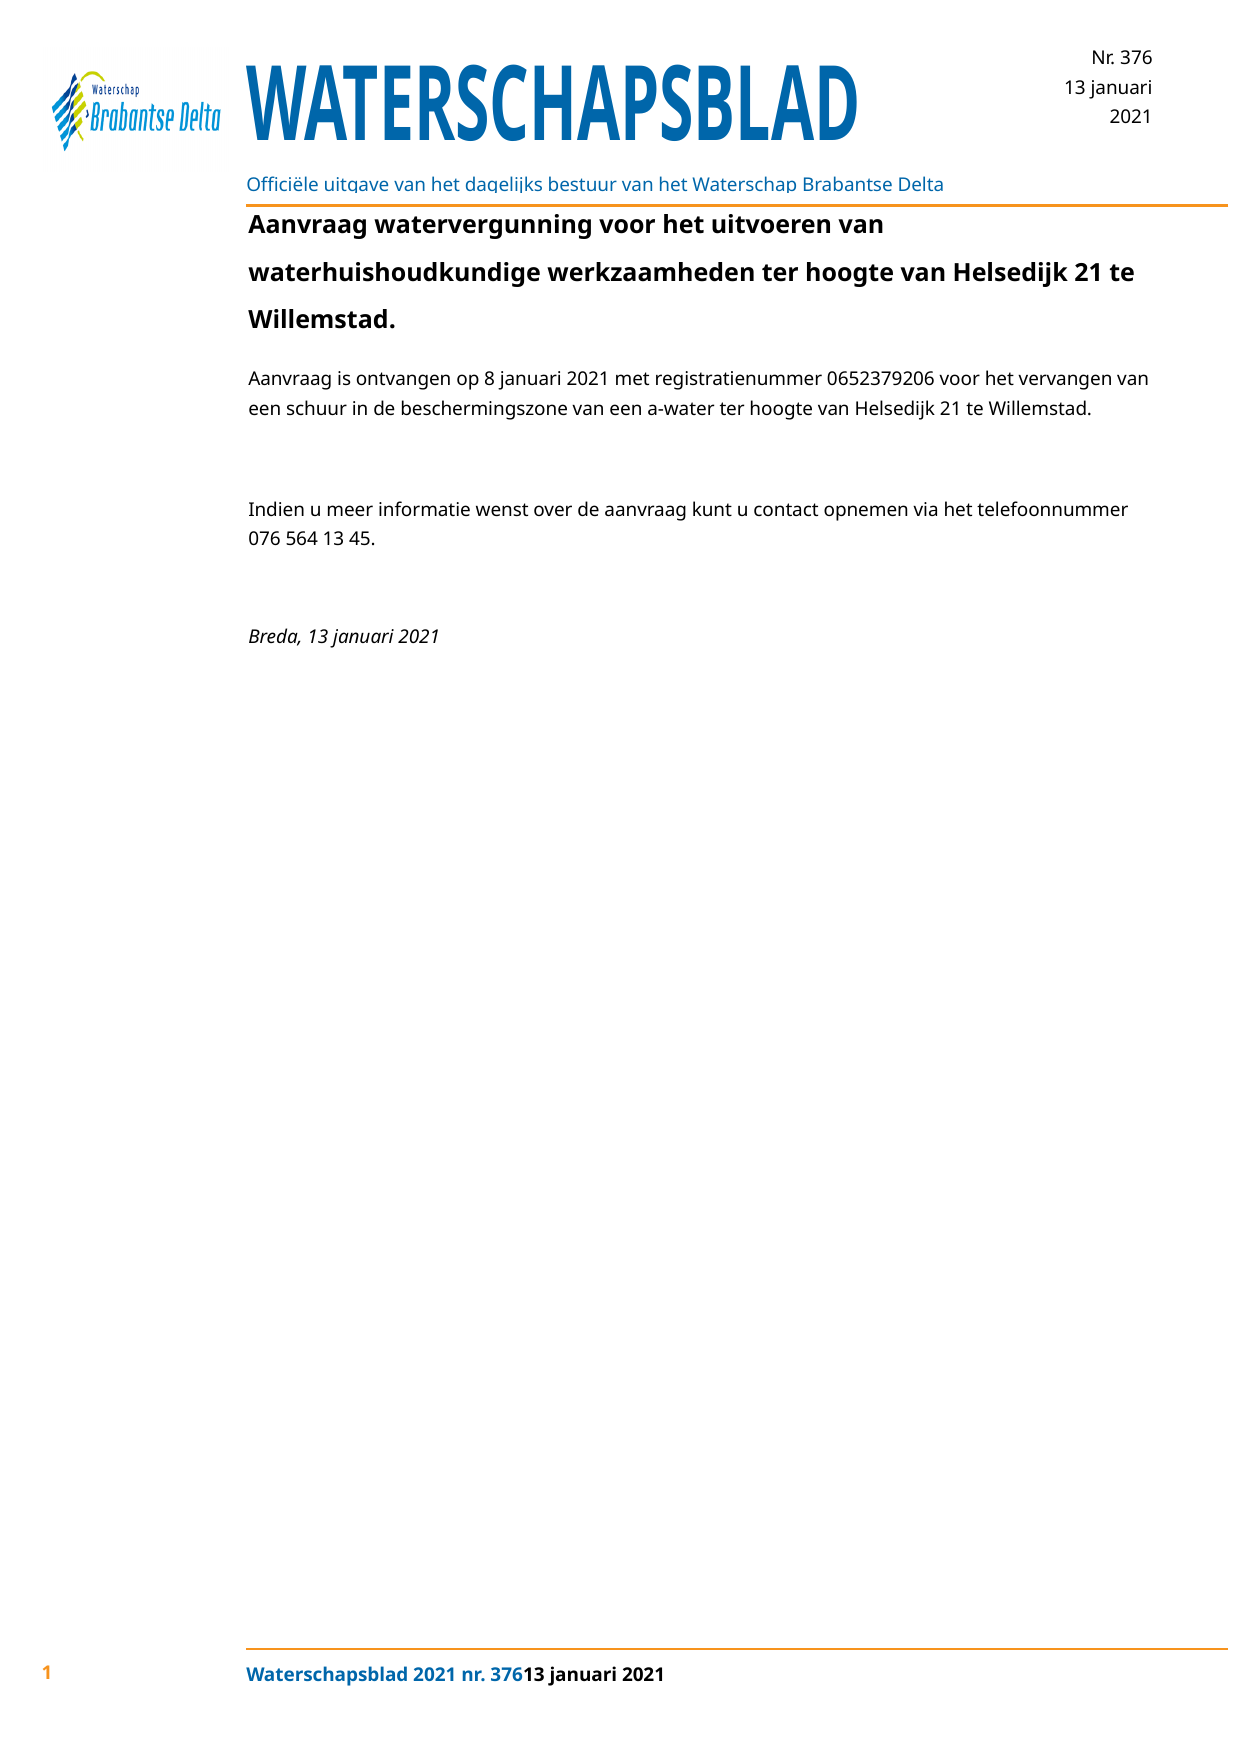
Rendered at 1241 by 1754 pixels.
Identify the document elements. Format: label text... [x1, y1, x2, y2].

text Aanvraag is ontvangen op 8 januari 2021 met registratienummer 0652379206 voor het vervangen van een schuur in de beschermingszone van een a-water ter hoogte van Helsedijk 21 te Willemstad. [248, 366, 1152, 421]
text Indien u meer informatie wenst over de aanvraag kunt u contact opnemen via het telefoonnummer 076 564 13 45. [248, 496, 1152, 551]
text Aanvraag watervergunning voor het uitvoeren van waterhuishoudkundige werkzaamheden ter hoogte van Helsedijk 21 te Willemstad. [248, 207, 1152, 336]
text Breda, 13 januari 2021 [248, 624, 1152, 649]
picture [41, 47, 231, 172]
